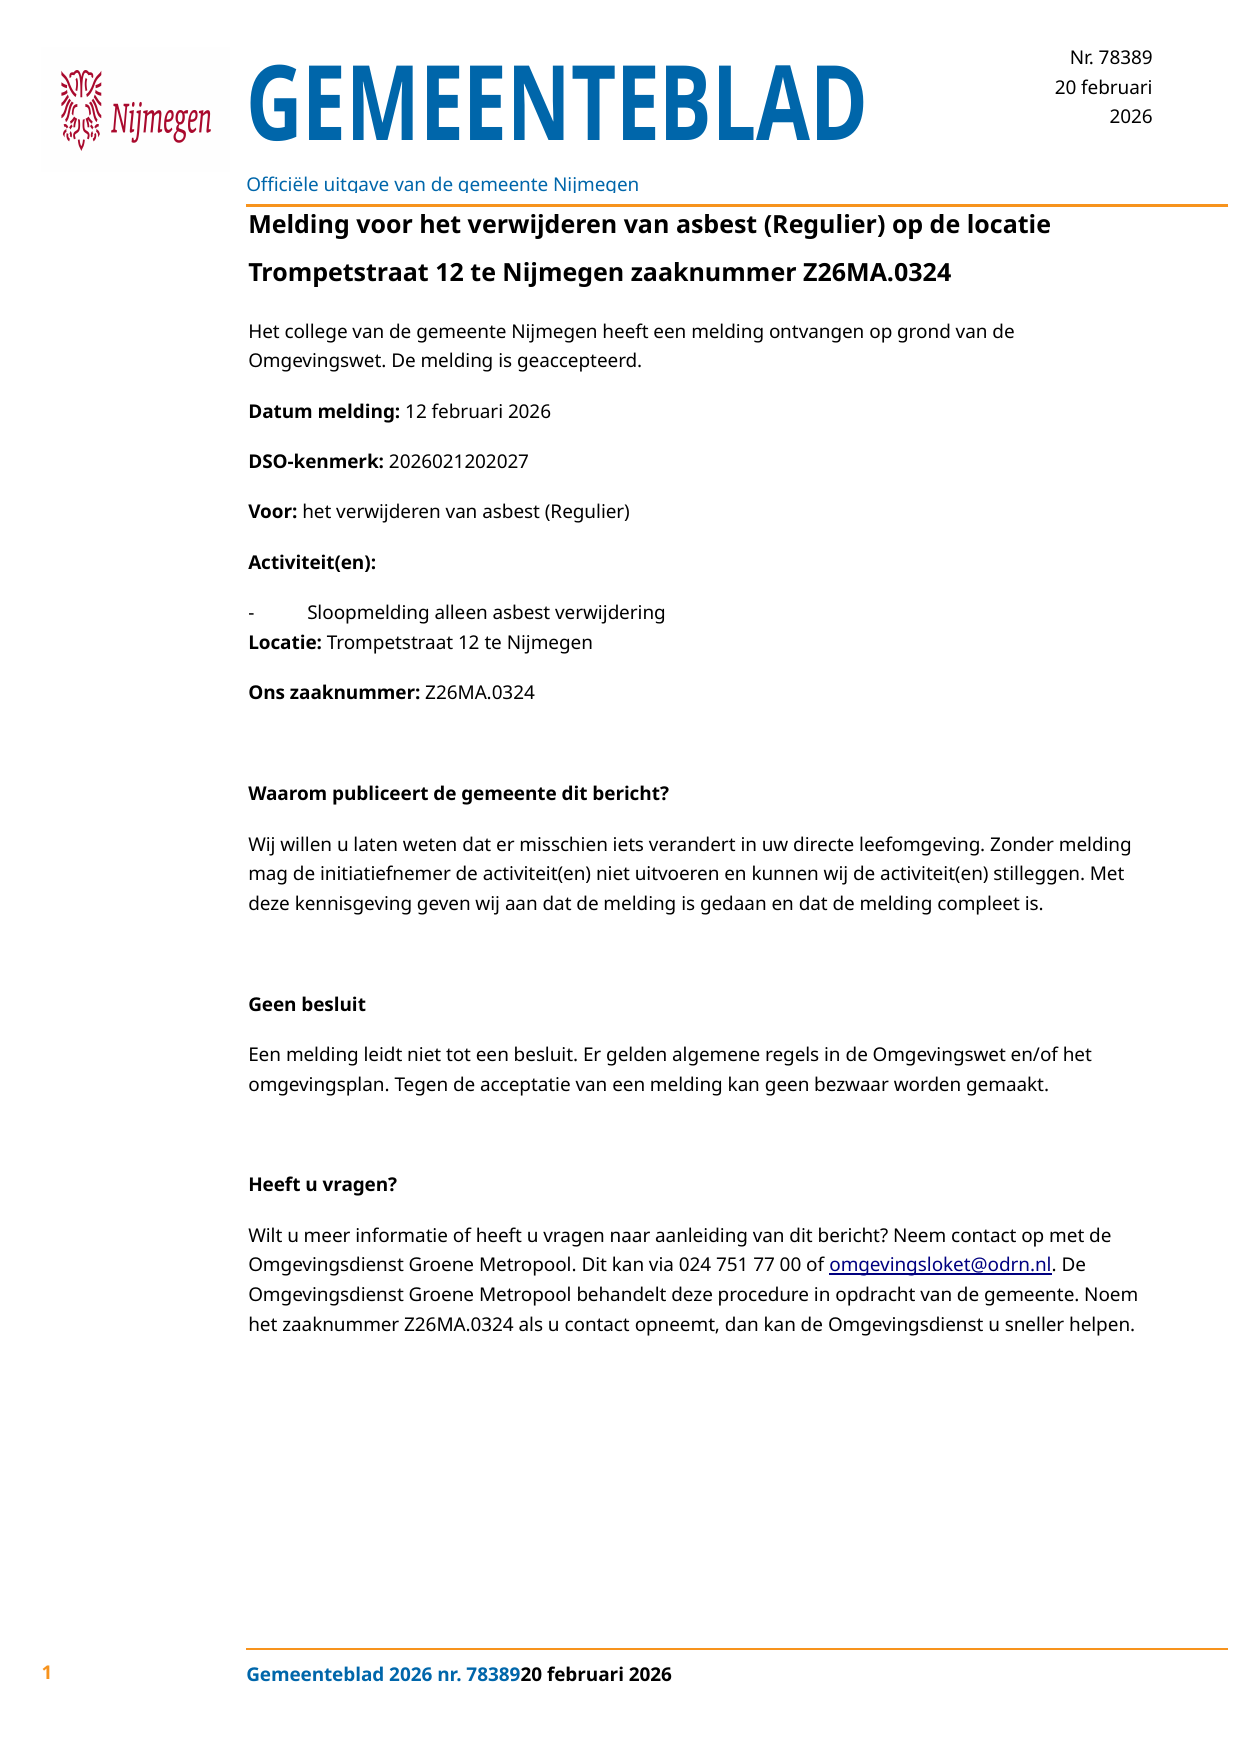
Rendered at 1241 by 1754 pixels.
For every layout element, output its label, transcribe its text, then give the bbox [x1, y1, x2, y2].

text Wilt u meer informatie of heeft u vragen naar aanleiding van dit bericht? Neem contact op met de Omgevingsdienst Groene Metropool. Dit kan via 024 751 77 00 of omgevingsloket@odrn.nl. De Omgevingsdienst Groene Metropool behandelt deze procedure in opdracht van de gemeente. Noem het zaaknummer Z26MA.0324 als u contact opneemt, dan kan de Omgevingsdienst u sneller helpen. [248, 1222, 1152, 1337]
text Waarom publiceert de gemeente dit bericht? [248, 780, 1152, 806]
text Wij willen u laten weten dat er misschien iets verandert in uw directe leefomgeving. Zonder melding mag de initiatiefnemer de activiteit(en) niet uitvoeren en kunnen wij de activiteit(en) stilleggen. Met deze kennisgeving geven wij aan dat de melding is gedaan en dat de melding compleet is. [248, 831, 1152, 916]
text Ons zaaknummer: Z26MA.0324 [248, 679, 1152, 705]
text Geen besluit [248, 991, 1152, 1017]
text Heeft u vragen? [248, 1172, 1152, 1197]
text DSO-kenmerk: 2026021202027 [248, 448, 1152, 474]
text Locatie: Trompetstraat 12 te Nijmegen [248, 629, 1152, 655]
picture [41, 47, 231, 172]
text Het college van de gemeente Nijmegen heeft een melding ontvangen op grond van de Omgevingswet. De melding is geaccepteerd. [248, 318, 1152, 373]
list Sloopmelding alleen asbest verwijdering [248, 599, 1152, 625]
text Datum melding: 12 februari 2026 [248, 398, 1152, 424]
text Een melding leidt niet tot een besluit. Er gelden algemene regels in de Omgevingswet en/of het omgevingsplan. Tegen de acceptatie van een melding kan geen bezwaar worden gemaakt. [248, 1041, 1152, 1097]
text Activiteit(en): [248, 549, 1152, 575]
text Melding voor het verwijderen van asbest (Regulier) op de locatie Trompetstraat 12 te Nijmegen zaaknummer Z26MA.0324 [248, 207, 1152, 288]
text Voor: het verwijderen van asbest (Regulier) [248, 499, 1152, 524]
